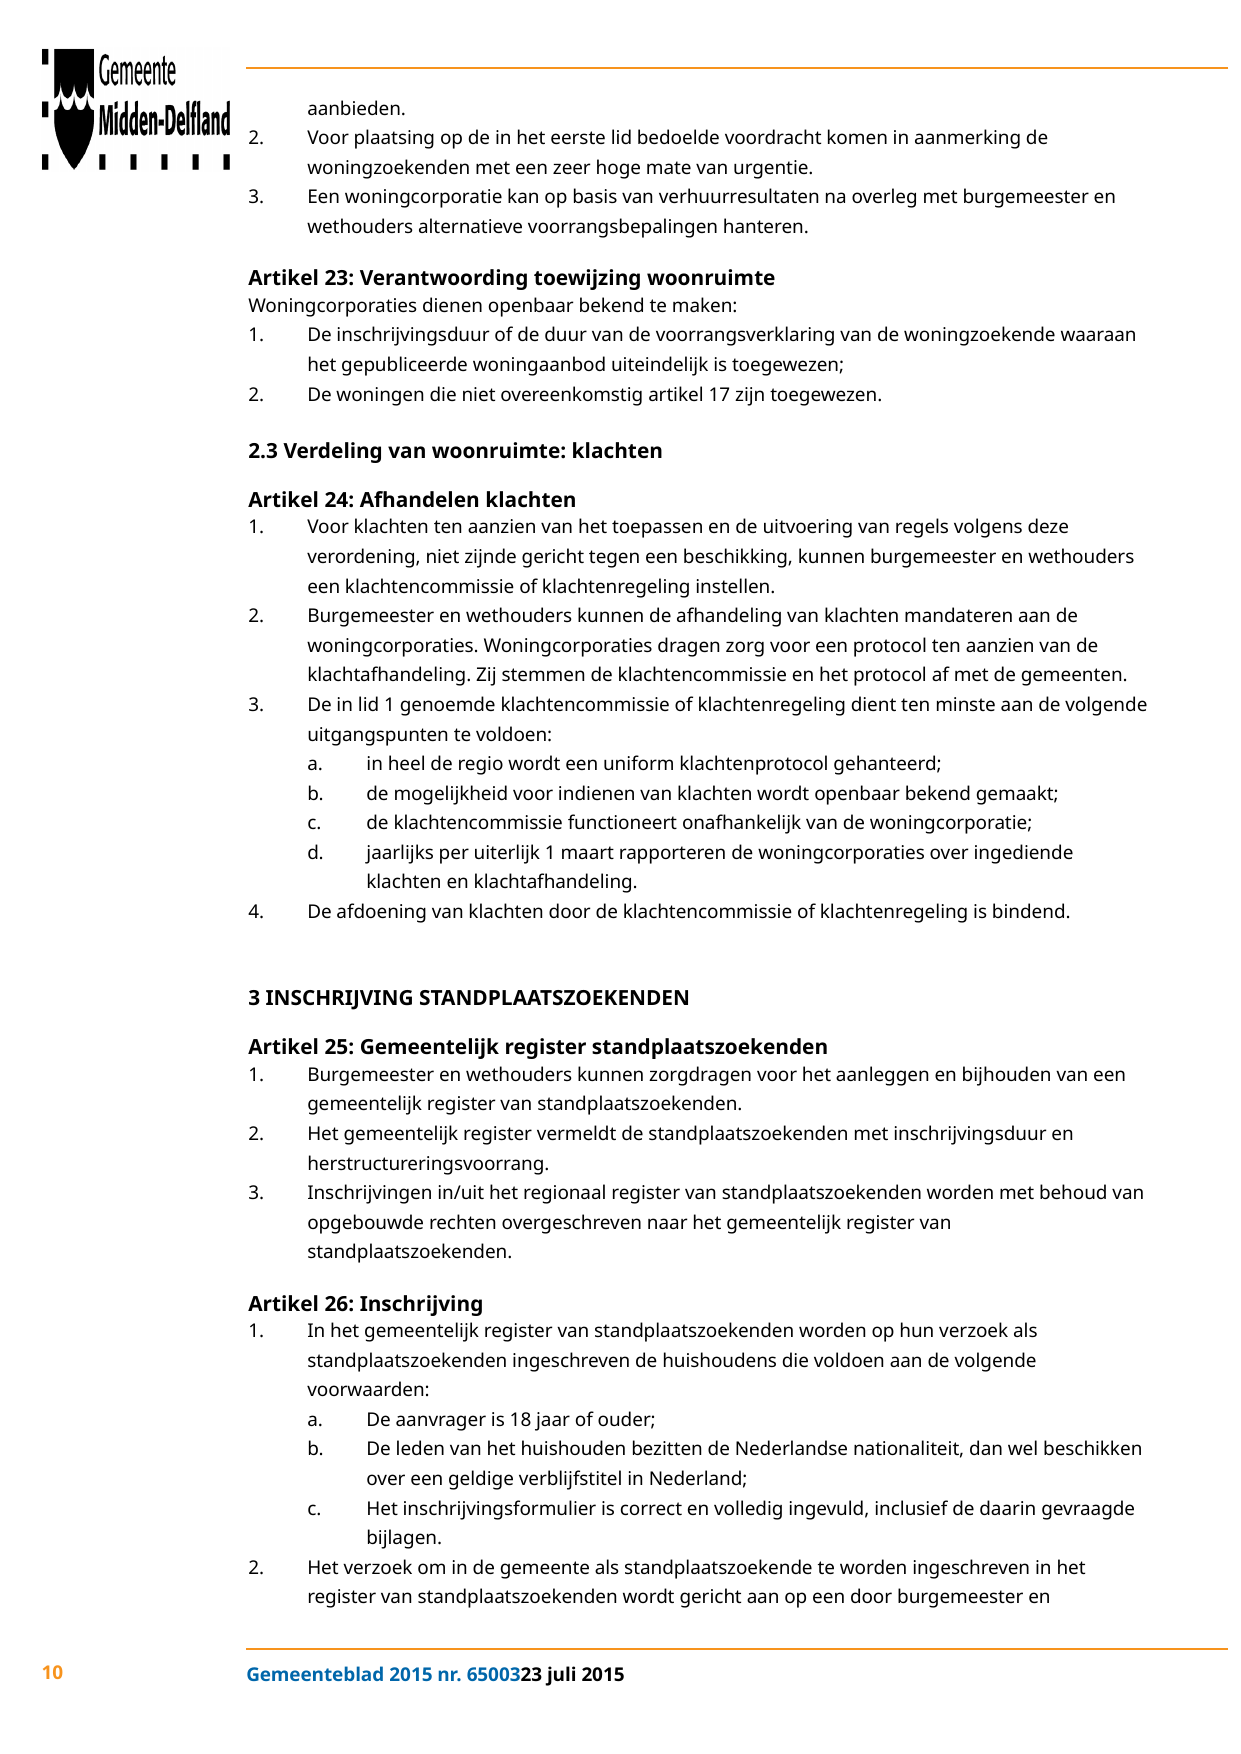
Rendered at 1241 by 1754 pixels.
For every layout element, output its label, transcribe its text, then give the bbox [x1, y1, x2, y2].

list de klachtencommissie functioneert onafhankelijk van de woningcorporatie; [307, 809, 1152, 835]
list In het gemeentelijk register van standplaatszoekenden worden op hun verzoek als standplaatszoekenden ingeschreven de huishoudens die voldoen aan de volgende voorwaarden: [248, 1317, 1152, 1402]
list Voor klachten ten aanzien van het toepassen en de uitvoering van regels volgens deze verordening, niet zijnde gericht tegen een beschikking, kunnen burgemeester en wethouders een klachtencommissie of klachtenregeling instellen. [248, 514, 1152, 599]
list in heel de regio wordt een uniform klachtenprotocol gehanteerd; [307, 750, 1152, 776]
list jaarlijks per uiterlijk 1 maart rapporteren de woningcorporaties over ingediende klachten en klachtafhandeling. [307, 839, 1152, 894]
list Voor plaatsing op de in het eerste lid bedoelde voordracht komen in aanmerking de woningzoekenden met een zeer hoge mate van urgentie. [248, 124, 1152, 180]
text 3 INSCHRIJVING STANDPLAATSZOEKENDEN [248, 983, 1152, 1012]
list De aanvrager is 18 jaar of ouder; [307, 1406, 1152, 1432]
list Burgemeester en wethouders kunnen de afhandeling van klachten mandateren aan de woningcorporaties. Woningcorporaties dragen zorg voor een protocol ten aanzien van de klachtafhandeling. Zij stemmen de klachtencommissie en het protocol af met de gemeenten. [248, 602, 1152, 687]
text Woningcorporaties dienen openbaar bekend te maken: [248, 292, 1152, 318]
text Artikel 26: Inschrijving [248, 1289, 1152, 1317]
list Het verzoek om in de gemeente als standplaatszoekende te worden ingeschreven in het register van standplaatszoekenden wordt gericht aan op een door burgemeester en [248, 1554, 1152, 1609]
text 2.3 Verdeling van woonruimte: klachten [248, 436, 1152, 464]
list Een woningcorporatie kan op basis van verhuurresultaten na overleg met burgemeester en wethouders alternatieve voorrangsbepalingen hanteren. [248, 183, 1152, 239]
list De woningen die niet overeenkomstig artikel 17 zijn toegewezen. [248, 381, 1152, 406]
list de mogelijkheid voor indienen van klachten wordt openbaar bekend gemaakt; [307, 780, 1152, 806]
list Burgemeester en wethouders kunnen zorgdragen voor het aanleggen en bijhouden van een gemeentelijk register van standplaatszoekenden. [248, 1061, 1152, 1116]
list Het gemeentelijk register vermeldt de standplaatszoekenden met inschrijvingsduur en herstructureringsvoorrang. [248, 1120, 1152, 1175]
text Artikel 23: Verantwoording toewijzing woonruimte [248, 263, 1152, 292]
list Inschrijvingen in/uit het regionaal register van standplaatszoekenden worden met behoud van opgebouwde rechten overgeschreven naar het gemeentelijk register van standplaatszoekenden. [248, 1179, 1152, 1264]
list aanbieden. [248, 95, 1152, 121]
text Artikel 25: Gemeentelijk register standplaatszoekenden [248, 1032, 1152, 1061]
text Artikel 24: Afhandelen klachten [248, 485, 1152, 514]
list De inschrijvingsduur of de duur van de voorrangsverklaring van de woningzoekende waaraan het gepubliceerde woningaanbod uiteindelijk is toegewezen; [248, 322, 1152, 377]
list Het inschrijvingsformulier is correct en volledig ingevuld, inclusief de daarin gevraagde bijlagen. [307, 1495, 1152, 1550]
list De in lid 1 genoemde klachtencommissie of klachtenregeling dient ten minste aan de volgende uitgangspunten te voldoen: [248, 691, 1152, 747]
list De afdoening van klachten door de klachtencommissie of klachtenregeling is bindend. [248, 898, 1152, 924]
picture [41, 47, 231, 172]
list De leden van het huishouden bezitten de Nederlandse nationaliteit, dan wel beschikken over een geldige verblijfstitel in Nederland; [307, 1436, 1152, 1491]
